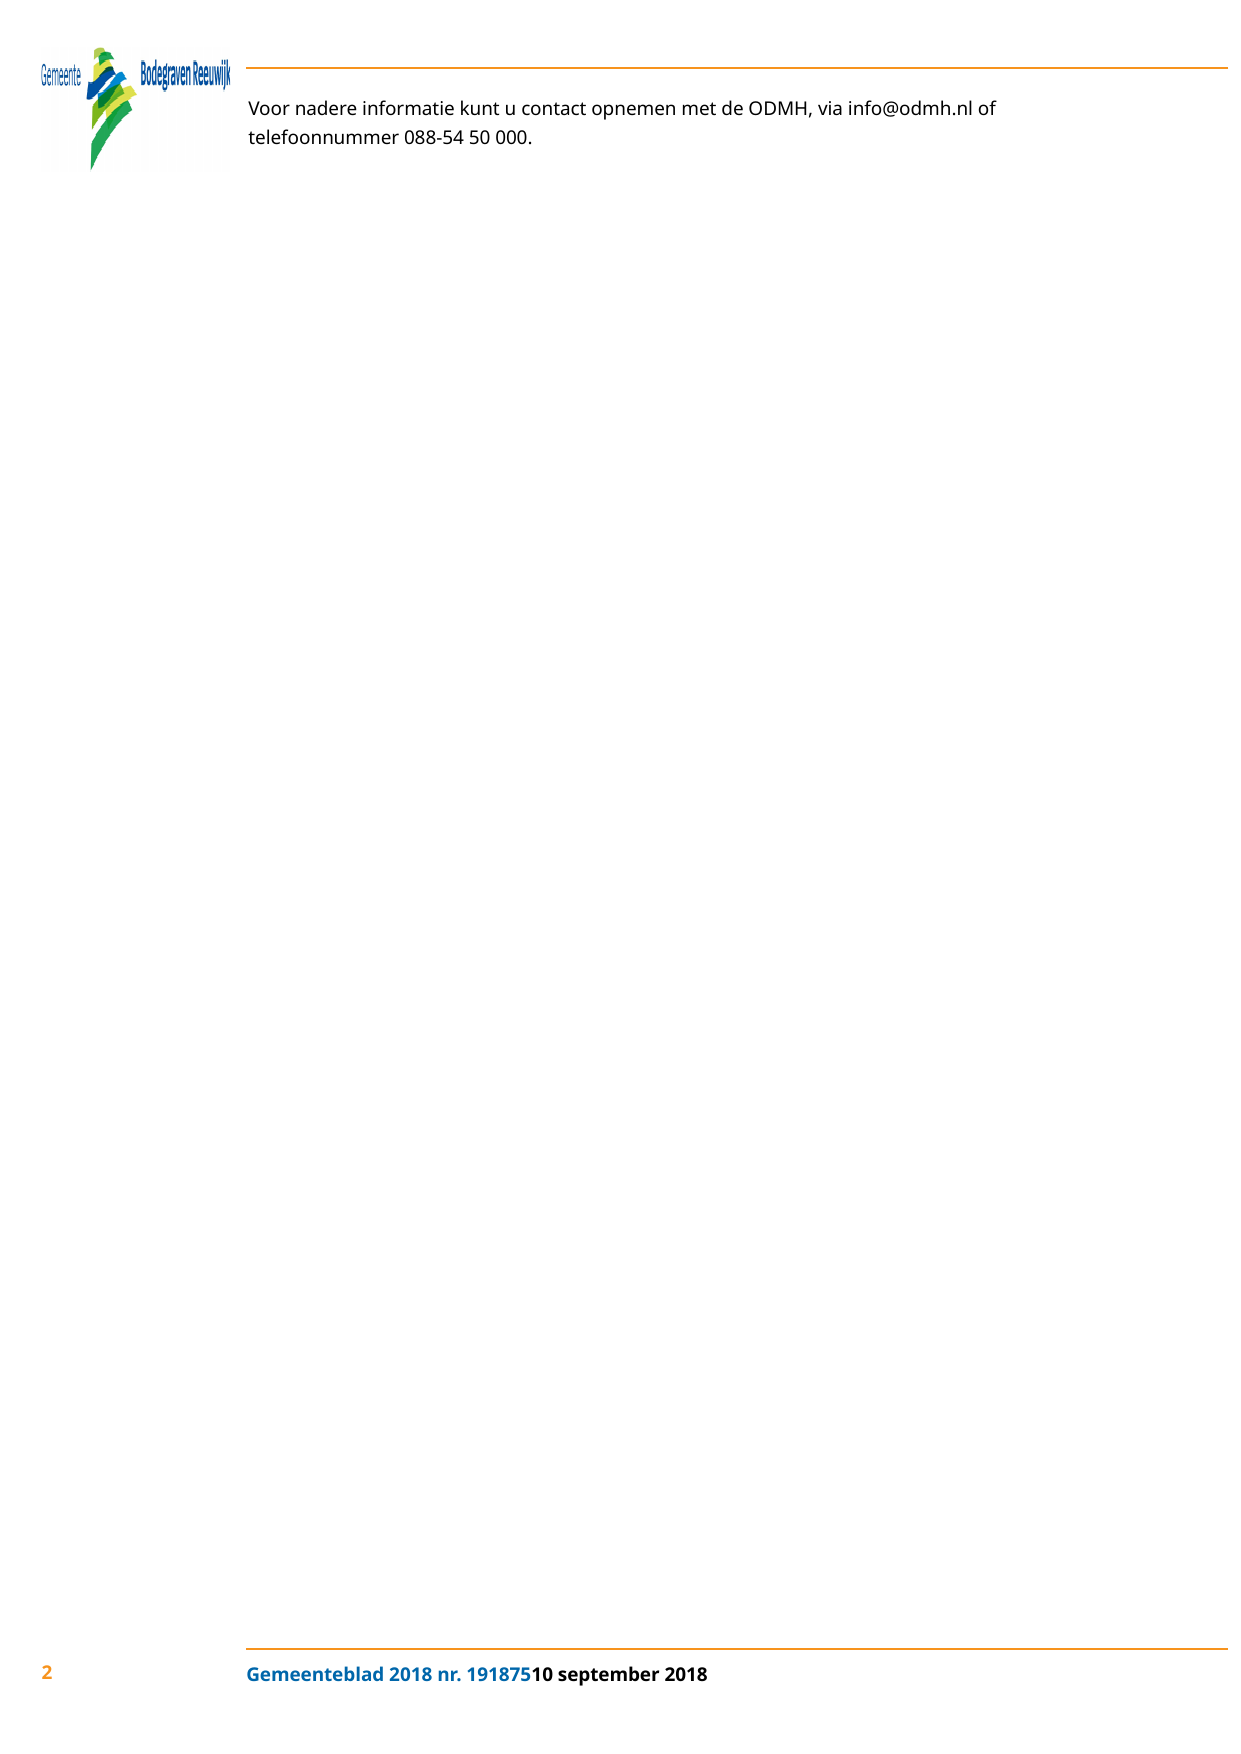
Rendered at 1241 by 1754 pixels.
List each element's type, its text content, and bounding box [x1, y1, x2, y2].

text Voor nadere informatie kunt u contact opnemen met de ODMH, via info@odmh.nl of telefoonnummer 088-54 50 000. [248, 95, 1152, 150]
picture [41, 47, 231, 172]
